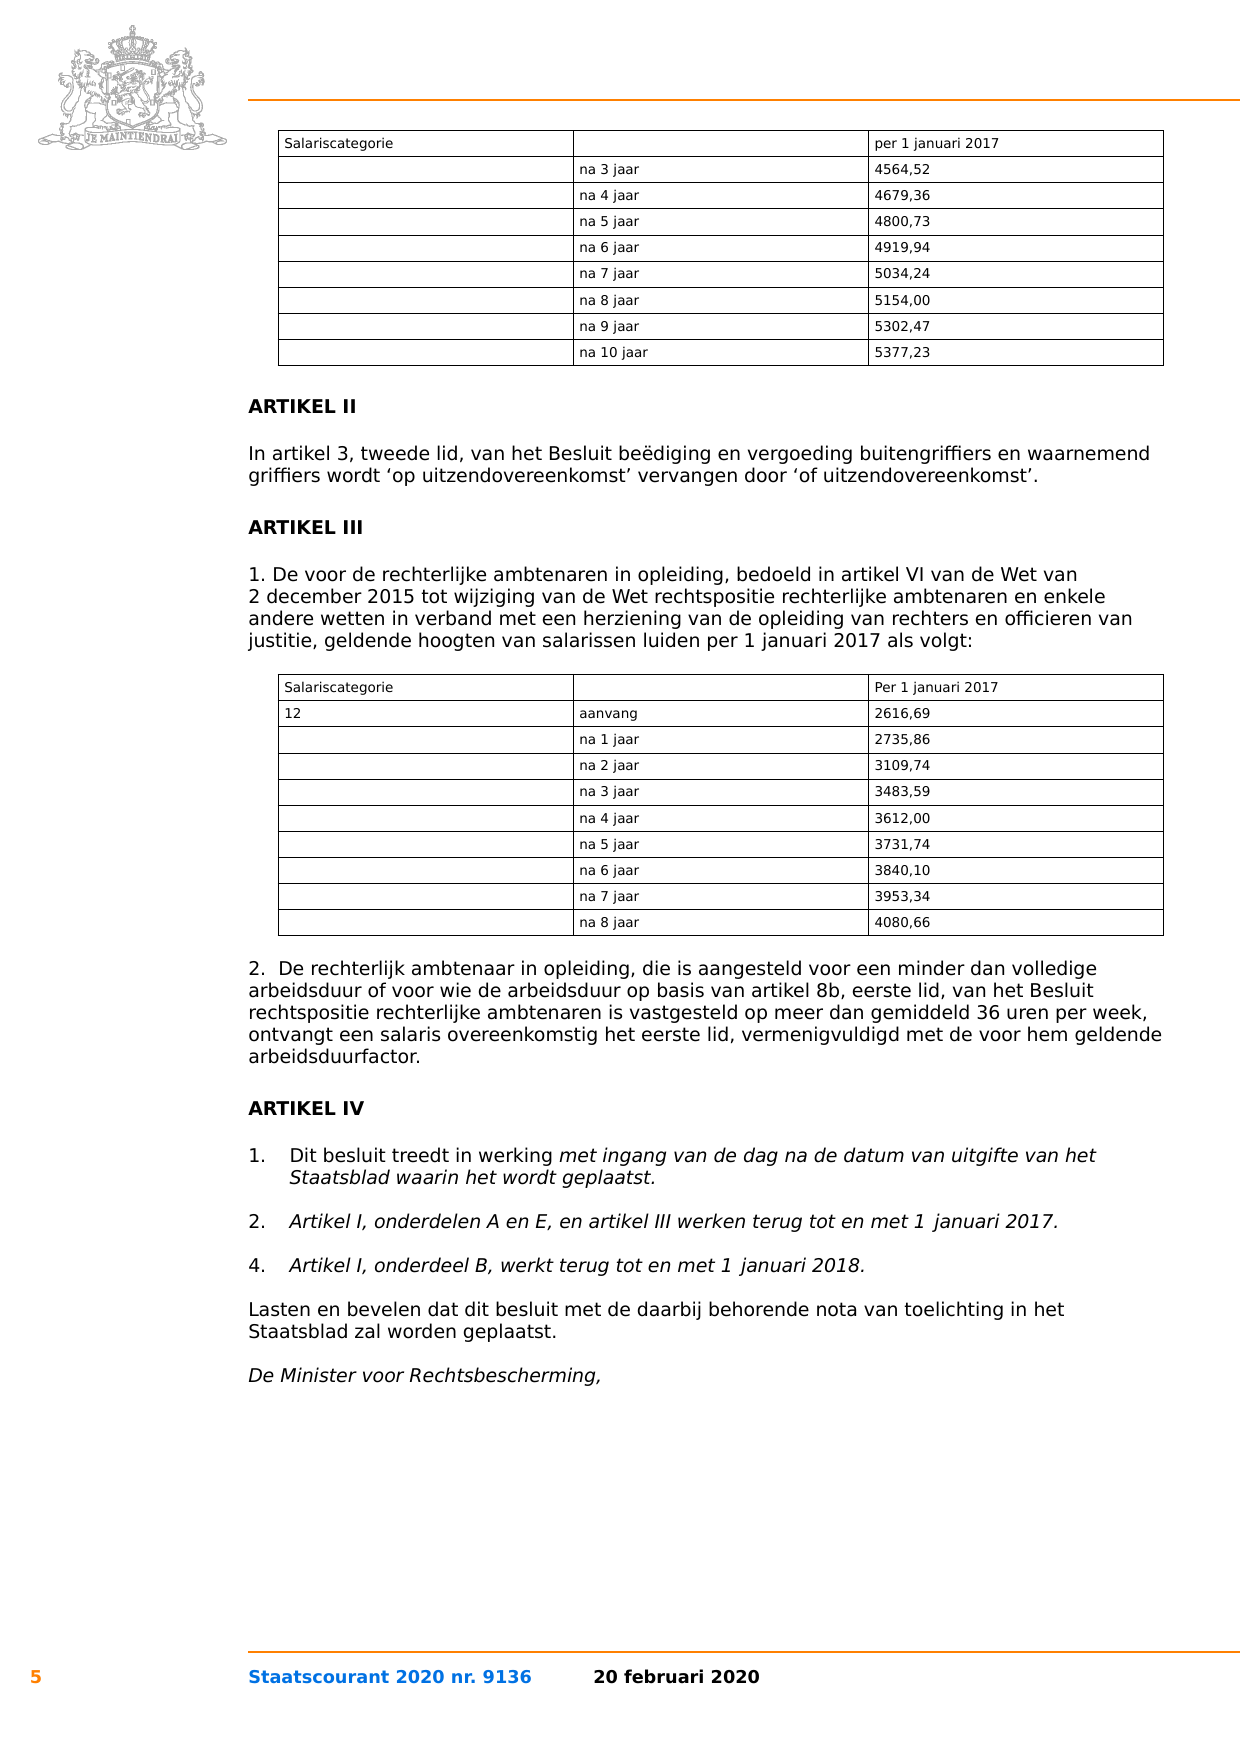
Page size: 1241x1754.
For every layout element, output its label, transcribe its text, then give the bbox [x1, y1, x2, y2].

table_cell na 3 jaar [574, 157, 868, 182]
table_header [574, 131, 868, 156]
table_cell 4919,94 [869, 236, 1163, 261]
table_cell 4679,36 [869, 183, 1163, 208]
table_cell 2735,86 [869, 727, 1163, 752]
table_cell 3731,74 [869, 832, 1163, 857]
table_cell [279, 183, 573, 208]
table_cell 3840,10 [869, 858, 1163, 883]
table_cell [279, 910, 573, 935]
text 4. Artikel I, onderdeel B, werkt terug tot en met 1 januari 2018. [248, 1255, 1163, 1277]
table_header per 1 januari 2017 [869, 131, 1163, 156]
table_cell na 6 jaar [574, 236, 868, 261]
table_cell [279, 806, 573, 831]
table_cell na 5 jaar [574, 209, 868, 234]
table_cell [279, 858, 573, 883]
table_cell 5034,24 [869, 262, 1163, 287]
table_cell na 3 jaar [574, 780, 868, 805]
text Lasten en bevelen dat dit besluit met de daarbij behorende nota van toelichting in het Staatsblad zal worden geplaatst. [248, 1299, 1163, 1343]
table_cell na 8 jaar [574, 288, 868, 313]
table_cell [279, 157, 573, 182]
table_cell na 10 jaar [574, 340, 868, 365]
table_cell na 4 jaar [574, 806, 868, 831]
table_cell na 4 jaar [574, 183, 868, 208]
table_cell 5302,47 [869, 314, 1163, 339]
table_cell na 9 jaar [574, 314, 868, 339]
table_cell 12 [279, 701, 573, 726]
table_cell [279, 314, 573, 339]
text 1. Dit besluit treedt in werking met ingang van de dag na de datum van uitgifte van het Staatsblad waarin het wordt geplaatst. [248, 1145, 1163, 1189]
text In artikel 3, tweede lid, van het Besluit beëdiging en vergoeding buitengriffiers en waarnemend griffiers wordt ‘op uitzendovereenkomst’ vervangen door ‘of uitzendovereenkomst’. [248, 443, 1163, 487]
subtitle ARTIKEL III [248, 517, 1163, 539]
table_header Salariscategorie [279, 675, 573, 700]
text De Minister voor Rechtsbescherming, [248, 1364, 1163, 1387]
table_cell 5377,23 [869, 340, 1163, 365]
table_cell [279, 754, 573, 778]
table_cell 5154,00 [869, 288, 1163, 313]
table_cell na 6 jaar [574, 858, 868, 883]
table_cell 4800,73 [869, 209, 1163, 234]
table_cell aanvang [574, 701, 868, 726]
picture [38, 25, 227, 150]
table_cell [279, 340, 573, 365]
table_cell na 8 jaar [574, 910, 868, 935]
table_cell 3109,74 [869, 754, 1163, 778]
subtitle ARTIKEL II [248, 396, 1163, 418]
table_cell [279, 832, 573, 857]
table_cell 3612,00 [869, 806, 1163, 831]
table_cell 4080,66 [869, 910, 1163, 935]
table_cell 4564,52 [869, 157, 1163, 182]
table_cell na 2 jaar [574, 754, 868, 778]
table_cell [279, 780, 573, 805]
table_header Salariscategorie [279, 131, 573, 156]
subtitle ARTIKEL IV [248, 1098, 1163, 1120]
table_header Per 1 januari 2017 [869, 675, 1163, 700]
table_cell [279, 236, 573, 261]
table_header [574, 675, 868, 700]
table_cell 2616,69 [869, 701, 1163, 726]
table_cell na 5 jaar [574, 832, 868, 857]
table_cell na 1 jaar [574, 727, 868, 752]
table_cell 3953,34 [869, 884, 1163, 909]
text 2. Artikel I, onderdelen A en E, en artikel III werken terug tot en met 1 januari 2017. [248, 1211, 1163, 1233]
table_cell [279, 209, 573, 234]
table_cell [279, 288, 573, 313]
table_cell na 7 jaar [574, 262, 868, 287]
text 1. De voor de rechterlijke ambtenaren in opleiding, bedoeld in artikel VI van de Wet van 2 december 2015 tot wijziging van de Wet rechtspositie rechterlijke ambtenaren en enkele andere wetten in verband met een herziening van de opleiding van rechters en officieren van justitie, geldende hoogten van salarissen luiden per 1 januari 2017 als volgt: [248, 564, 1163, 652]
text 2. De rechterlijk ambtenaar in opleiding, die is aangesteld voor een minder dan volledige arbeidsduur of voor wie de arbeidsduur op basis van artikel 8b, eerste lid, van het Besluit rechtspositie rechterlijke ambtenaren is vastgesteld op meer dan gemiddeld 36 uren per week, ontvangt een salaris overeenkomstig het eerste lid, vermenigvuldigd met de voor hem geldende arbeidsduurfactor. [248, 958, 1163, 1068]
table_cell [279, 262, 573, 287]
table_cell [279, 727, 573, 752]
table_cell 3483,59 [869, 780, 1163, 805]
table_cell [279, 884, 573, 909]
table_cell na 7 jaar [574, 884, 868, 909]
